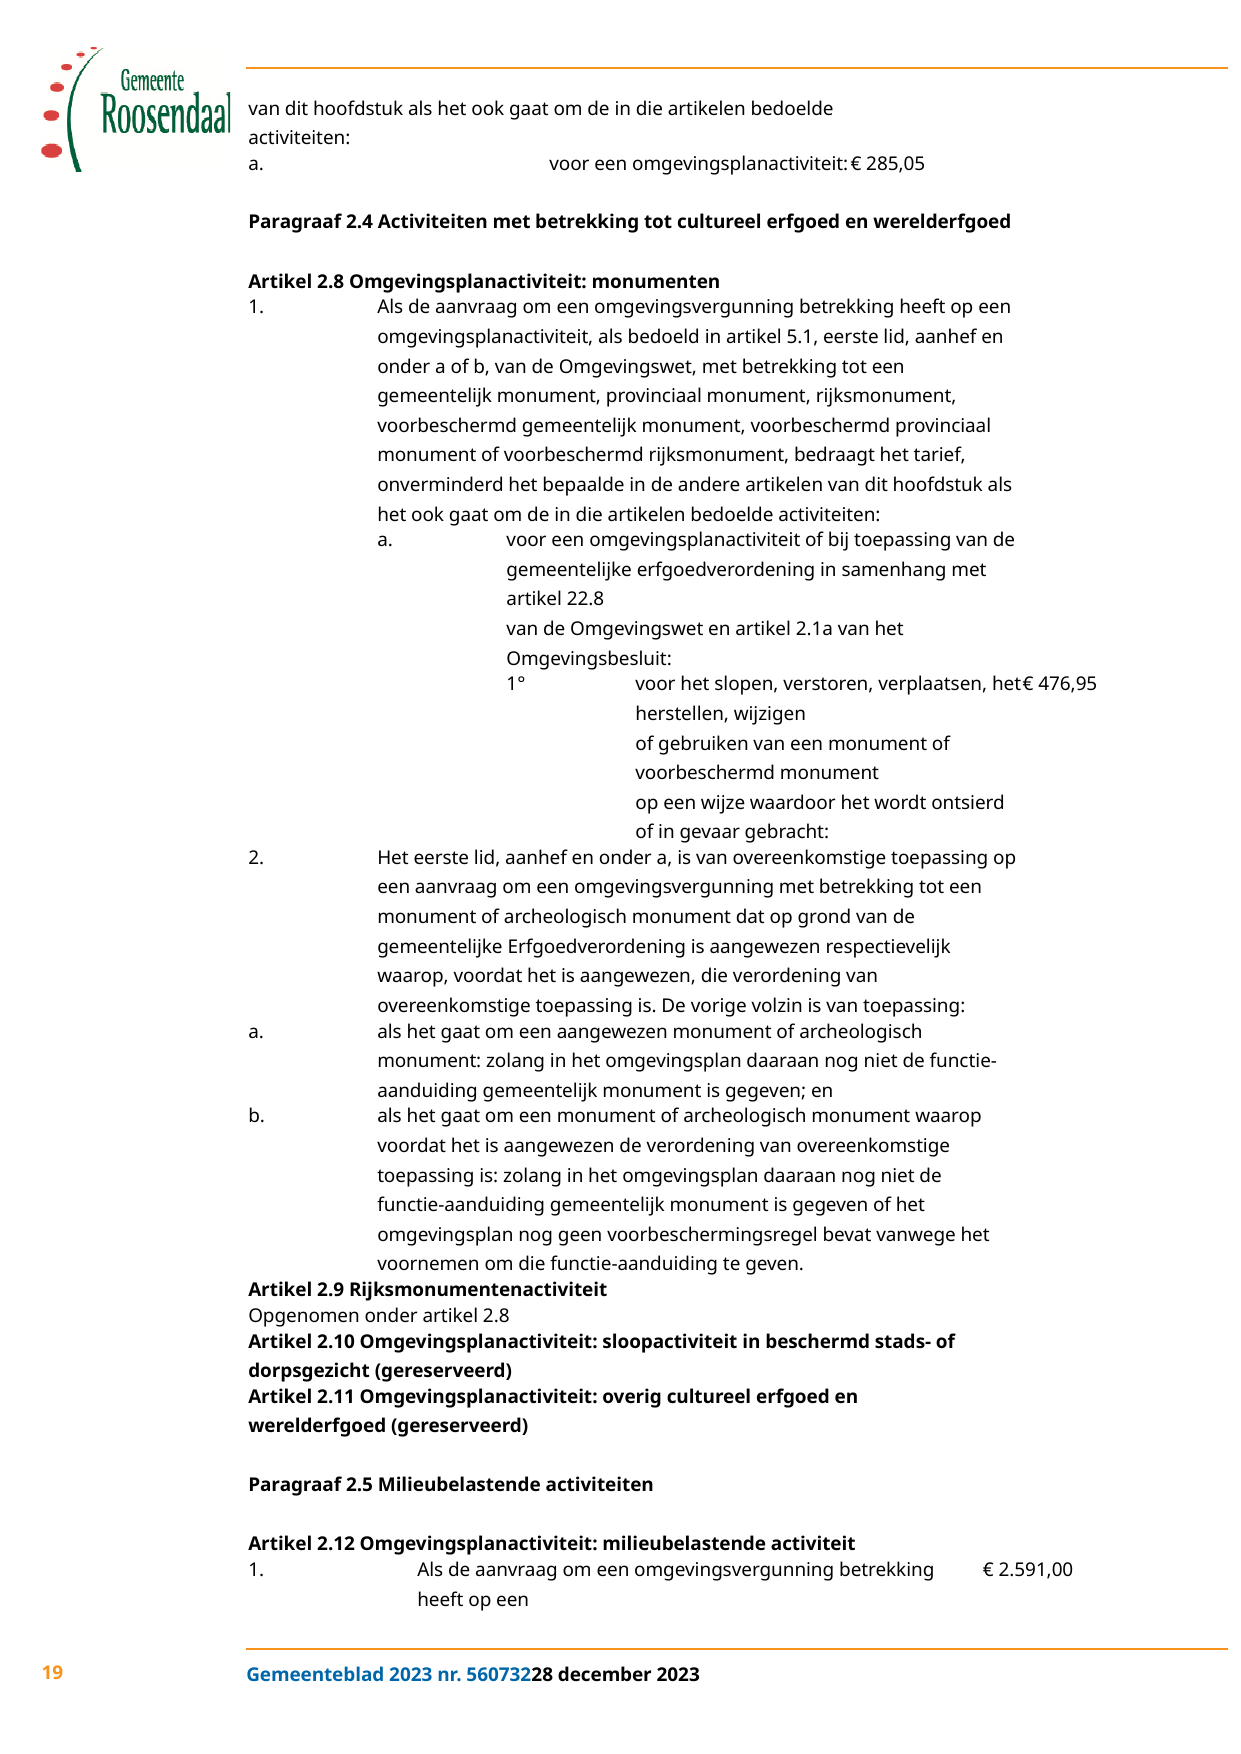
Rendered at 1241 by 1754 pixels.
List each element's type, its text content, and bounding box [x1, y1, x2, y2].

table_cell [1023, 1103, 1152, 1276]
table_cell van dit hoofdstuk als het ook gaat om de in die artikelen bedoelde activiteiten: [248, 95, 850, 150]
table_cell [248, 671, 377, 844]
table_cell 1. [248, 1556, 417, 1612]
table_cell voor een omgevingsplanactiviteit of bij toepassing van de gemeentelijke erfgoedverordening in samenhang met artikel 22.8 van de Omgevingswet en artikel 2.1a van het Omgevingsbesluit: [506, 526, 1022, 671]
table_cell Artikel 2.9 Rijksmonumentenactiviteit [248, 1276, 1022, 1302]
table_cell [1023, 1383, 1152, 1438]
table_cell [1023, 1276, 1152, 1302]
table_cell € 285,05 [850, 150, 1152, 176]
table_cell voor het slopen, verstoren, verplaatsen, het herstellen, wijzigen of gebruiken van een monument of voorbeschermd monument op een wijze waardoor het wordt ontsierd of in gevaar gebracht: [635, 671, 1022, 844]
table_cell Artikel 2.10 Omgevingsplanactiviteit: sloopactiviteit in beschermd stads- of dorpsgezicht (gereserveerd) [248, 1328, 1022, 1383]
table_cell 2. [248, 844, 377, 1018]
table_header [983, 1531, 1152, 1556]
table_cell € 476,95 [1023, 671, 1152, 844]
table_cell [1023, 1302, 1152, 1328]
table_cell [248, 526, 377, 671]
table_cell a. [248, 150, 549, 176]
table_cell [1023, 1018, 1152, 1103]
table_cell Het eerste lid, aanhef en onder a, is van overeenkomstige toepassing op een aanvraag om een omgevingsvergunning met betrekking tot een monument of archeologisch monument dat op grond van de gemeentelijke Erfgoedverordening is aangewezen respectievelijk waarop, voordat het is aangewezen, die verordening van overeenkomstige toepassing is. De vorige volzin is van toepassing: [377, 844, 1022, 1018]
table_cell 1. [248, 294, 377, 526]
text Paragraaf 2.5 Milieubelastende activiteiten [248, 1471, 1152, 1497]
table_cell Opgenomen onder artikel 2.8 [248, 1302, 1022, 1328]
table_cell Als de aanvraag om een omgevingsvergunning betrekking heeft op een omgevingsplanactiviteit, als bedoeld in artikel 5.1, eerste lid, aanhef en onder a of b, van de Omgevingswet, met betrekking tot een gemeentelijk monument, provinciaal monument, rijksmonument, voorbeschermd gemeentelijk monument, voorbeschermd provinciaal monument of voorbeschermd rijksmonument, bedraagt het tarief, onverminderd het bepaalde in de andere artikelen van dit hoofdstuk als het ook gaat om de in die artikelen bedoelde activiteiten: [377, 294, 1022, 526]
table_cell [1023, 526, 1152, 671]
table_header Artikel 2.12 Omgevingsplanactiviteit: milieubelastende activiteit [248, 1531, 983, 1556]
text Paragraaf 2.4 Activiteiten met betrekking tot cultureel erfgoed en werelderfgoed [248, 209, 1152, 234]
table_cell [1023, 294, 1152, 526]
table_cell als het gaat om een aangewezen monument of archeologisch monument: zolang in het omgevingsplan daaraan nog niet de functie- aanduiding gemeentelijk monument is gegeven; en [377, 1018, 1022, 1103]
table_header [1023, 268, 1152, 294]
table_cell 1° [506, 671, 635, 844]
table_cell Als de aanvraag om een omgevingsvergunning betrekking heeft op een [417, 1556, 983, 1612]
table_cell € 2.591,00 [983, 1556, 1152, 1612]
table_cell als het gaat om een monument of archeologisch monument waarop voordat het is aangewezen de verordening van overeenkomstige toepassing is: zolang in het omgevingsplan daaraan nog niet de functie-aanduiding gemeentelijk monument is gegeven of het omgevingsplan nog geen voorbeschermingsregel bevat vanwege het voornemen om die functie-aanduiding te geven. [377, 1103, 1022, 1276]
table_cell [1023, 844, 1152, 1018]
table_cell [850, 95, 1152, 150]
table_cell Artikel 2.11 Omgevingsplanactiviteit: overig cultureel erfgoed en werelderfgoed (gereserveerd) [248, 1383, 1022, 1438]
table_cell b. [248, 1103, 377, 1276]
table_cell a. [377, 526, 506, 671]
table_cell voor een omgevingsplanactiviteit: [549, 150, 850, 176]
table_cell a. [248, 1018, 377, 1103]
picture [41, 47, 231, 172]
table_cell [377, 671, 506, 844]
table_header Artikel 2.8 Omgevingsplanactiviteit: monumenten [248, 268, 1022, 294]
table_cell [1023, 1328, 1152, 1383]
